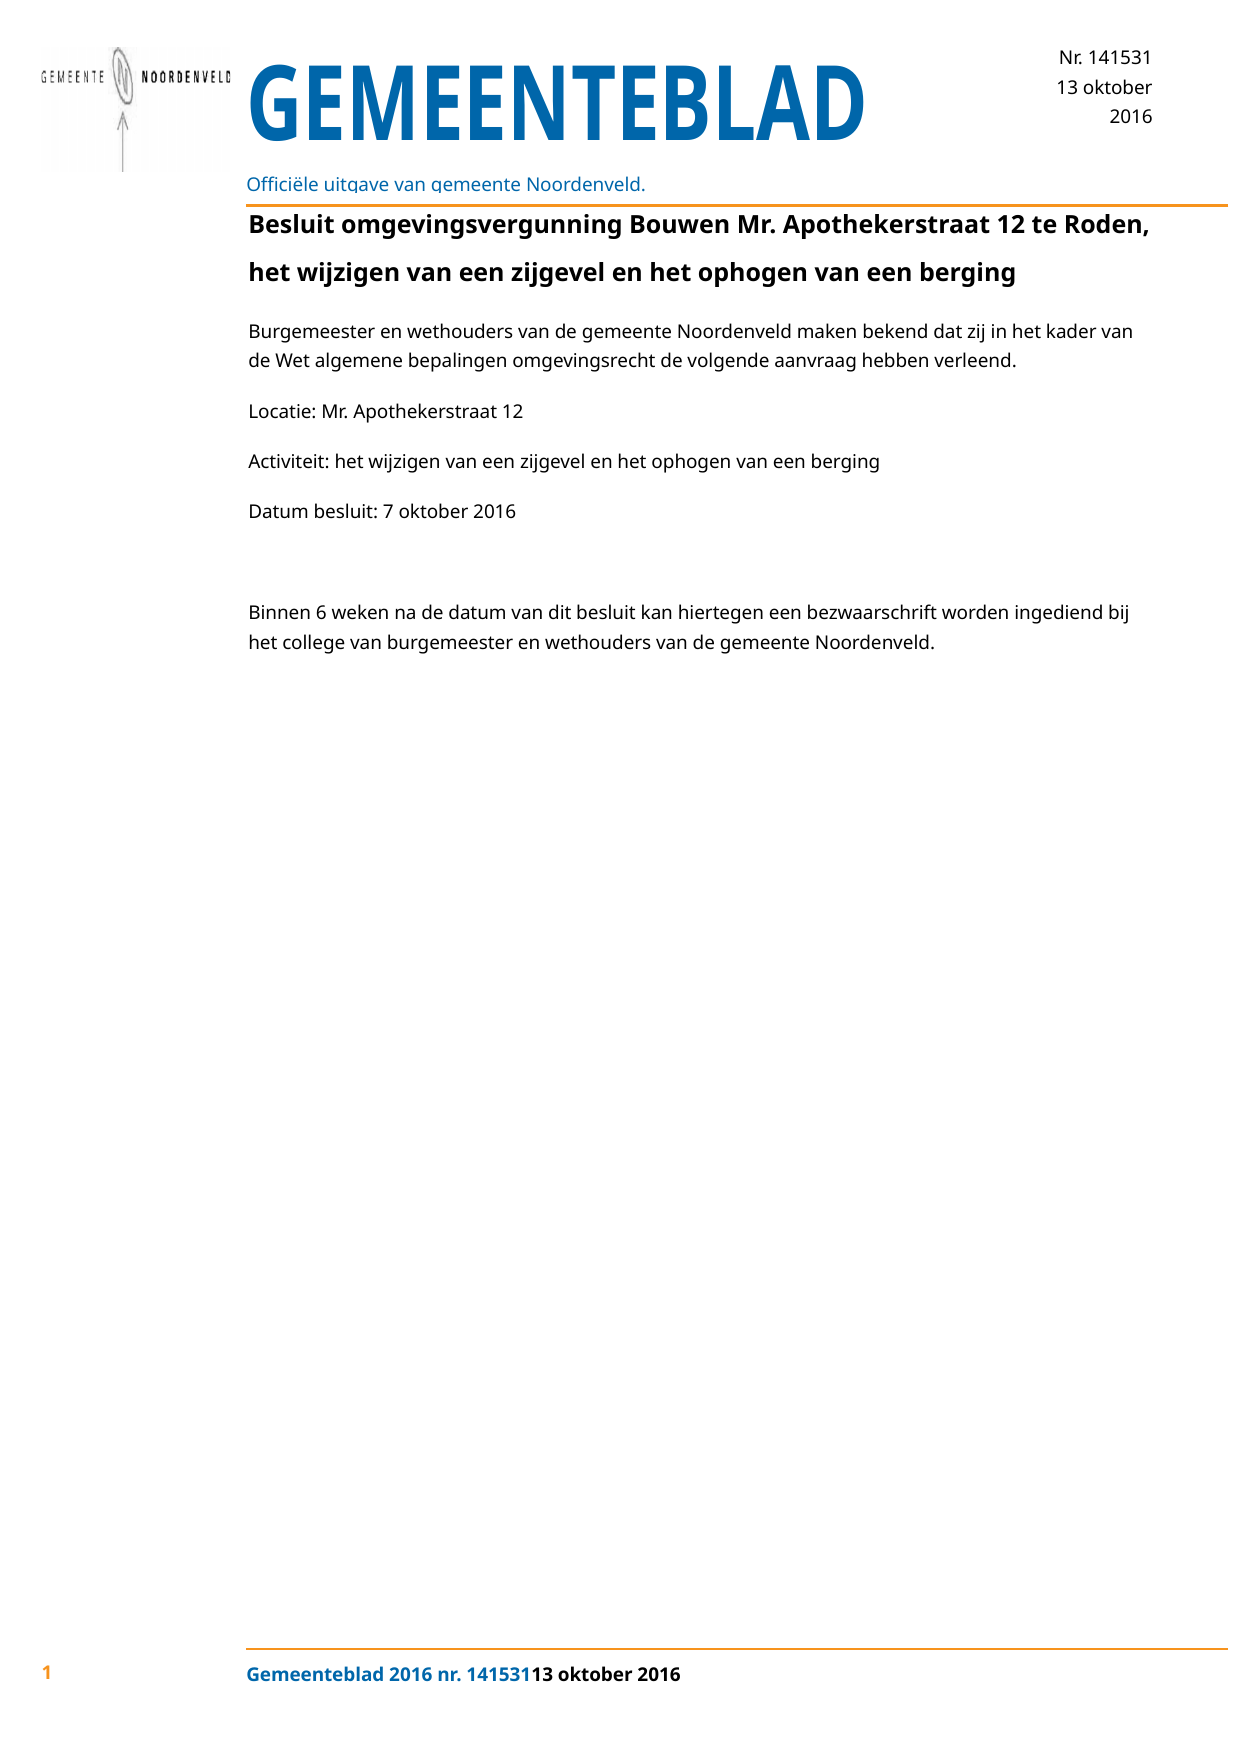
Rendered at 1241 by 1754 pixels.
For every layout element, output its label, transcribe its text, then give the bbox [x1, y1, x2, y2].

text Binnen 6 weken na de datum van dit besluit kan hiertegen een bezwaarschrift worden ingediend bij het college van burgemeester en wethouders van de gemeente Noordenveld. [248, 599, 1152, 655]
text Datum besluit: 7 oktober 2016 [248, 499, 1152, 524]
text Locatie: Mr. Apothekerstraat 12 [248, 398, 1152, 424]
picture [41, 47, 231, 172]
text Besluit omgevingsvergunning Bouwen Mr. Apothekerstraat 12 te Roden, het wijzigen van een zijgevel en het ophogen van een berging [248, 207, 1152, 288]
text Activiteit: het wijzigen van een zijgevel en het ophogen van een berging [248, 448, 1152, 474]
text Burgemeester en wethouders van de gemeente Noordenveld maken bekend dat zij in het kader van de Wet algemene bepalingen omgevingsrecht de volgende aanvraag hebben verleend. [248, 318, 1152, 373]
